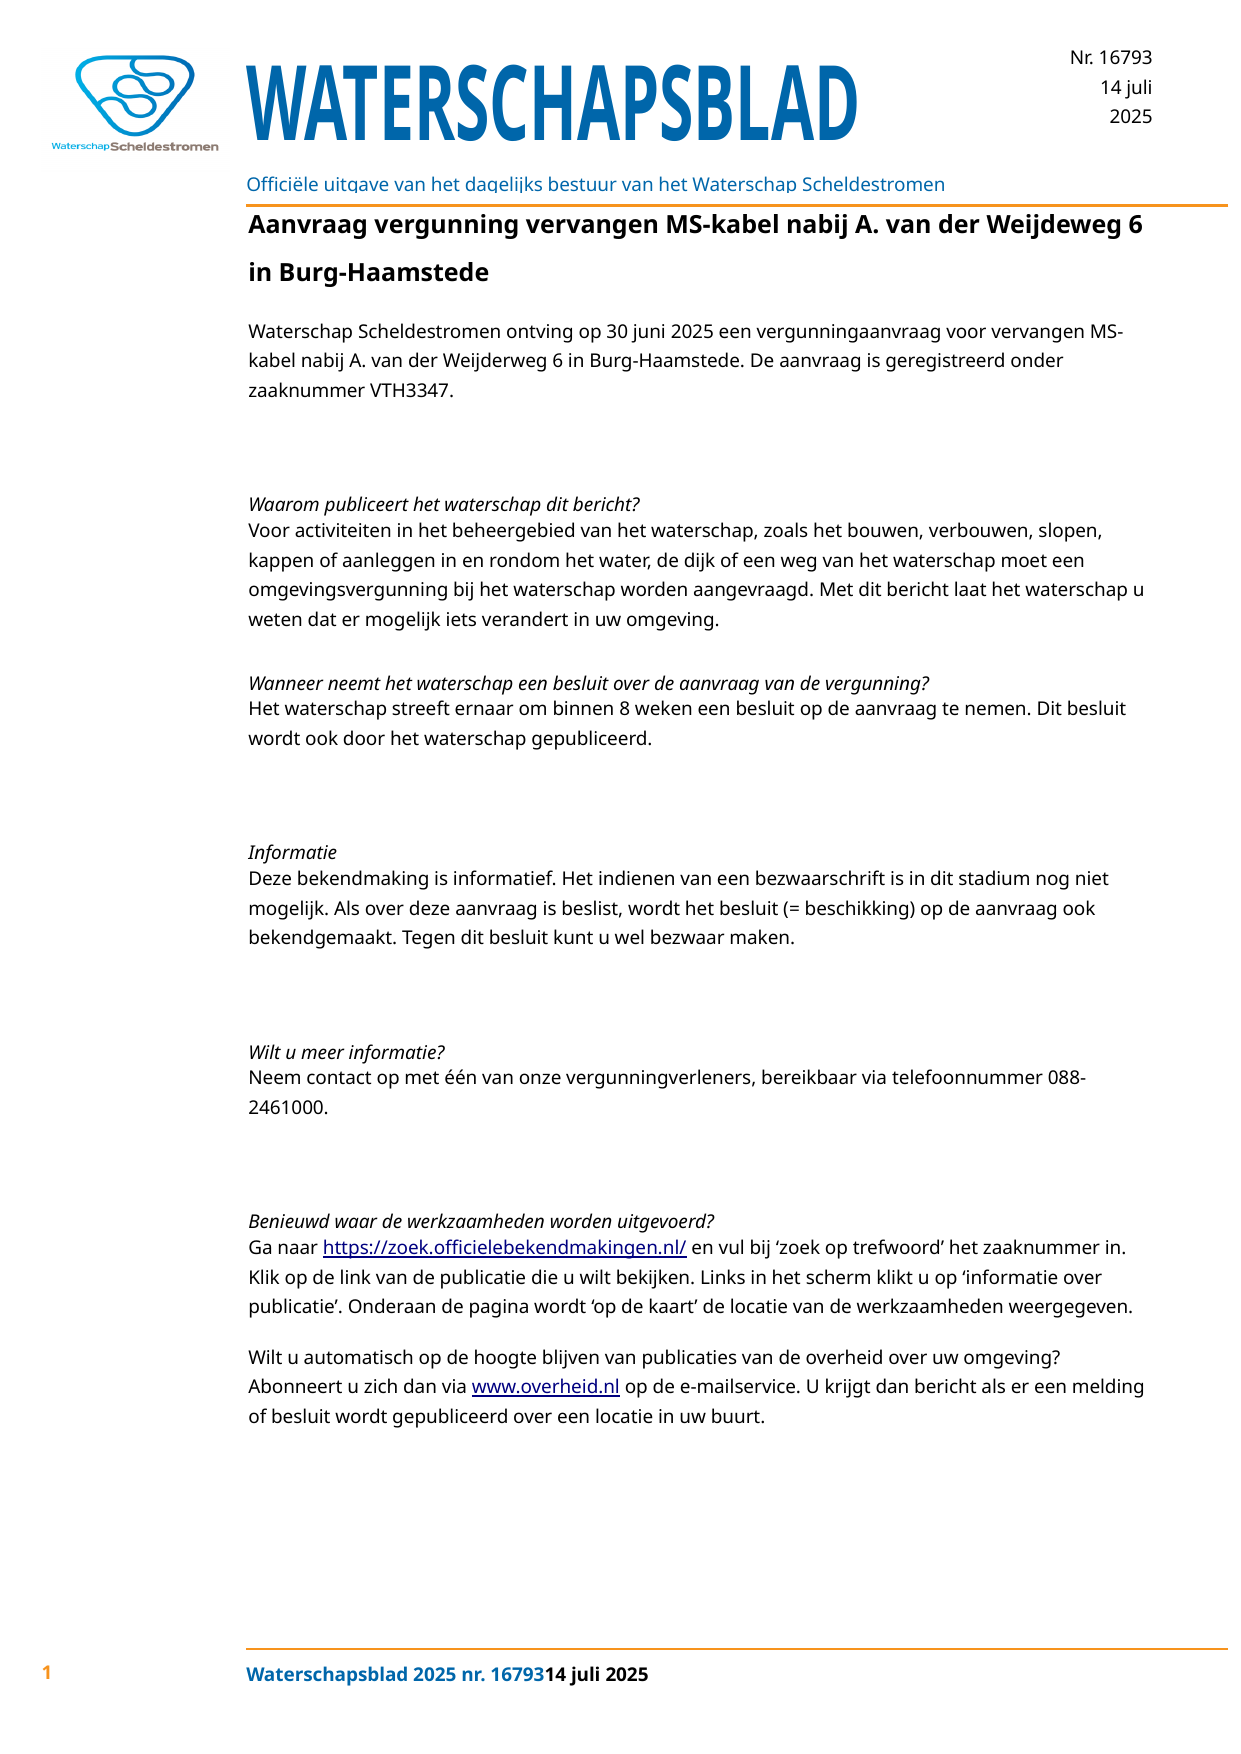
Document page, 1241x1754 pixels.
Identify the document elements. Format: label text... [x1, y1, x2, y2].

text Het waterschap streeft ernaar om binnen 8 weken een besluit op de aanvraag te nemen. Dit besluit wordt ook door het waterschap gepubliceerd. [248, 696, 1152, 751]
text Wilt u meer informatie? [248, 1039, 1152, 1064]
text Voor activiteiten in het beheergebied van het waterschap, zoals het bouwen, verbouwen, slopen, kappen of aanleggen in en rondom het water, de dijk of een weg van het waterschap moet een omgevingsvergunning bij het waterschap worden aangevraagd. Met dit bericht laat het waterschap u weten dat er mogelijk iets verandert in uw omgeving. [248, 517, 1152, 632]
text Ga naar https://zoek.officielebekendmakingen.nl/ en vul bij ‘zoek op trefwoord’ het zaaknummer in. Klik op de link van de publicatie die u wilt bekijken. Links in het scherm klikt u op ‘informatie over publicatie’. Onderaan de pagina wordt ‘op de kaart’ de locatie van de werkzaamheden weergegeven. [248, 1234, 1152, 1319]
text Waarom publiceert het waterschap dit bericht? [248, 491, 1152, 517]
text Neem contact op met één van onze vergunningverleners, bereikbaar via telefoonnummer 088-2461000. [248, 1064, 1152, 1120]
picture [41, 47, 231, 172]
text Deze bekendmaking is informatief. Het indienen van een bezwaarschrift is in dit stadium nog niet mogelijk. Als over deze aanvraag is beslist, wordt het besluit (= beschikking) op de aanvraag ook bekendgemaakt. Tegen dit besluit kunt u wel bezwaar maken. [248, 865, 1152, 950]
text Informatie [248, 839, 1152, 865]
text Wilt u automatisch op de hoogte blijven van publicaties van de overheid over uw omgeving? Abonneert u zich dan via www.overheid.nl op de e-mailservice. U krijgt dan bericht als er een melding of besluit wordt gepubliceerd over een locatie in uw buurt. [248, 1344, 1152, 1429]
text Benieuwd waar de werkzaamheden worden uitgevoerd? [248, 1208, 1152, 1234]
text Wanneer neemt het waterschap een besluit over de aanvraag van de vergunning? [248, 670, 1152, 696]
text Waterschap Scheldestromen ontving op 30 juni 2025 een vergunningaanvraag voor vervangen MS-kabel nabij A. van der Weijderweg 6 in Burg-Haamstede. De aanvraag is geregistreerd onder zaaknummer VTH3347. [248, 318, 1152, 403]
text Aanvraag vergunning vervangen MS-kabel nabij A. van der Weijdeweg 6 in Burg-Haamstede [248, 207, 1152, 288]
